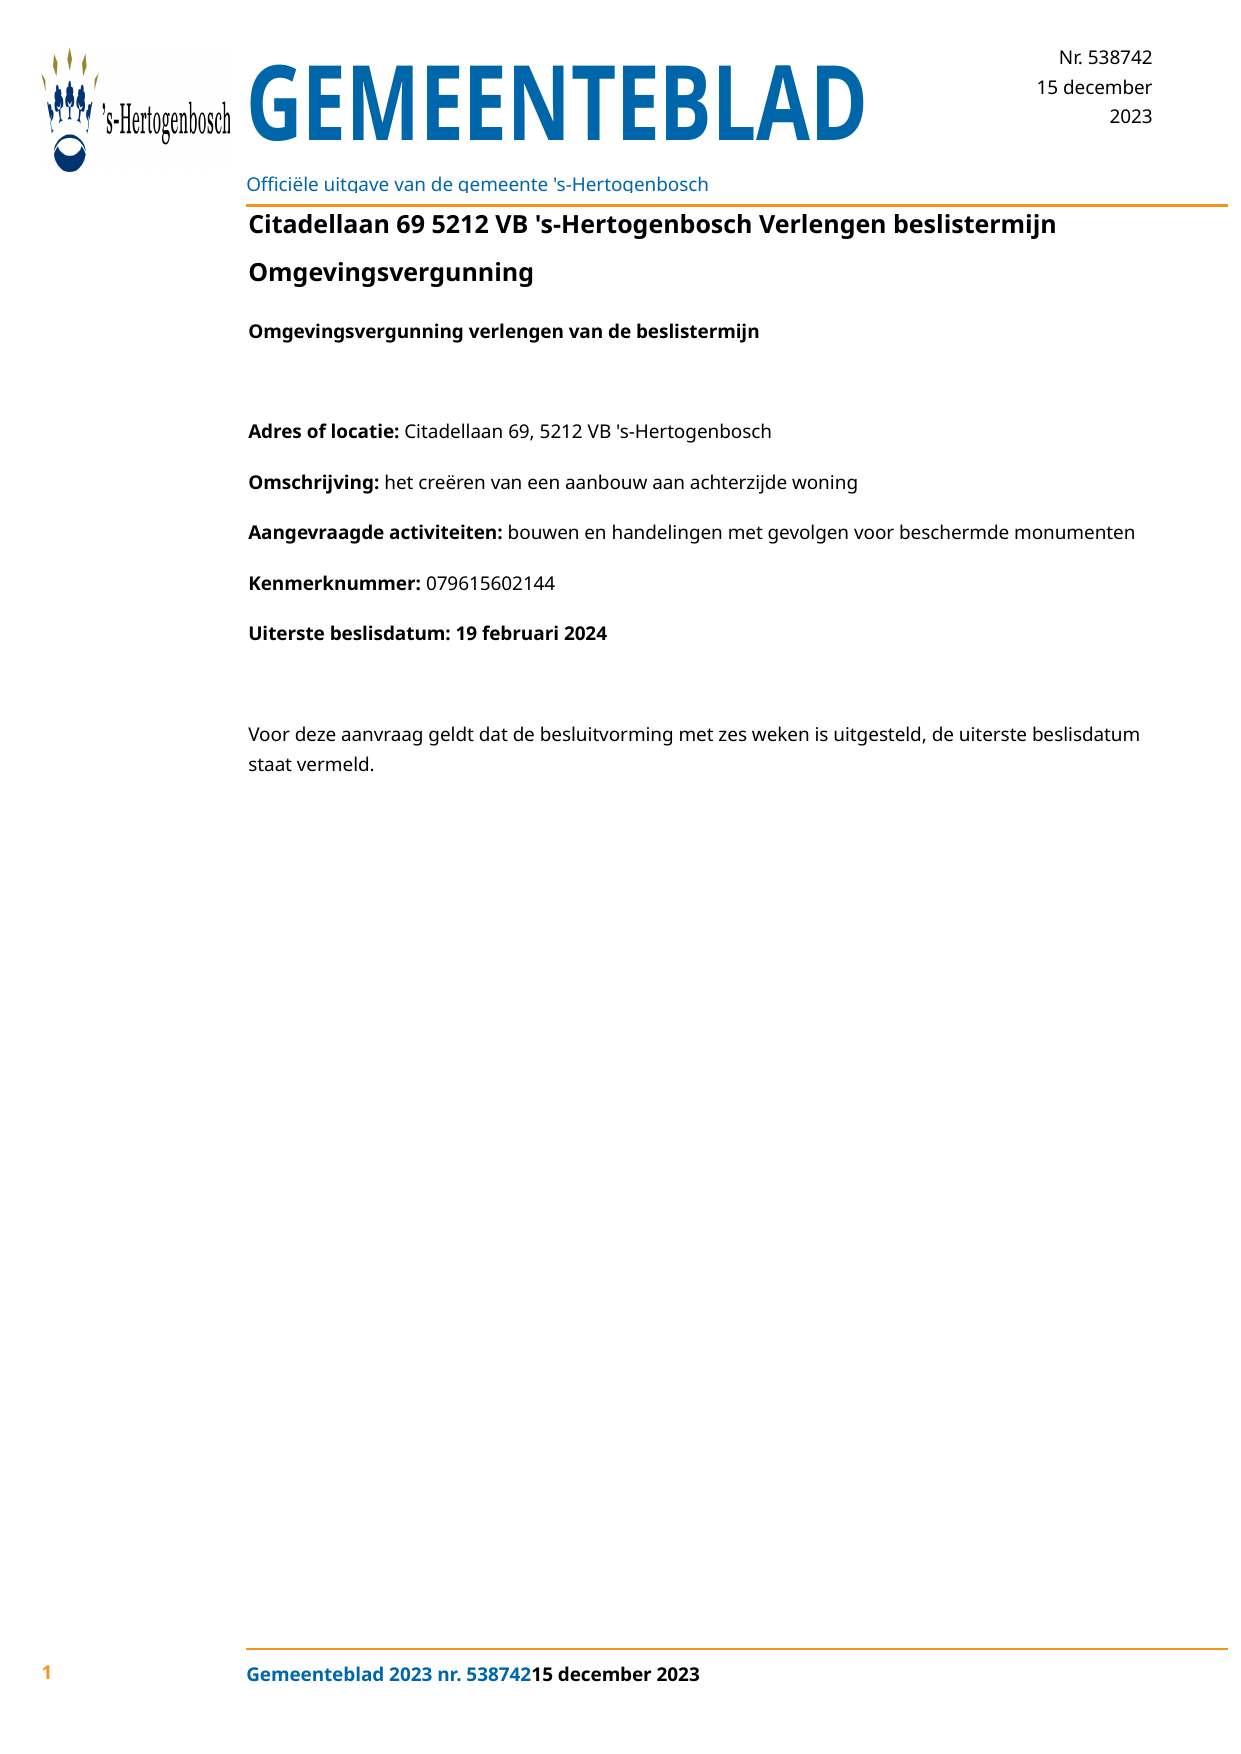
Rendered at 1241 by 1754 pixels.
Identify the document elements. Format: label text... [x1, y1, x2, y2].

text Omgevingsvergunning verlengen van de beslistermijn [248, 318, 1152, 344]
picture [41, 47, 231, 172]
text Uiterste beslisdatum: 19 februari 2024 [248, 620, 1152, 646]
text Voor deze aanvraag geldt dat de besluitvorming met zes weken is uitgesteld, de uiterste beslisdatum staat vermeld. [248, 721, 1152, 777]
text Kenmerknummer: 079615602144 [248, 570, 1152, 596]
text Omschrijving: het creëren van een aanbouw aan achterzijde woning [248, 469, 1152, 495]
text Adres of locatie: Citadellaan 69, 5212 VB 's-Hertogenbosch [248, 419, 1152, 444]
text Aangevraagde activiteiten: bouwen en handelingen met gevolgen voor beschermde monumenten [248, 519, 1152, 545]
text Citadellaan 69 5212 VB 's-Hertogenbosch Verlengen beslistermijn Omgevingsvergunning [248, 207, 1152, 288]
